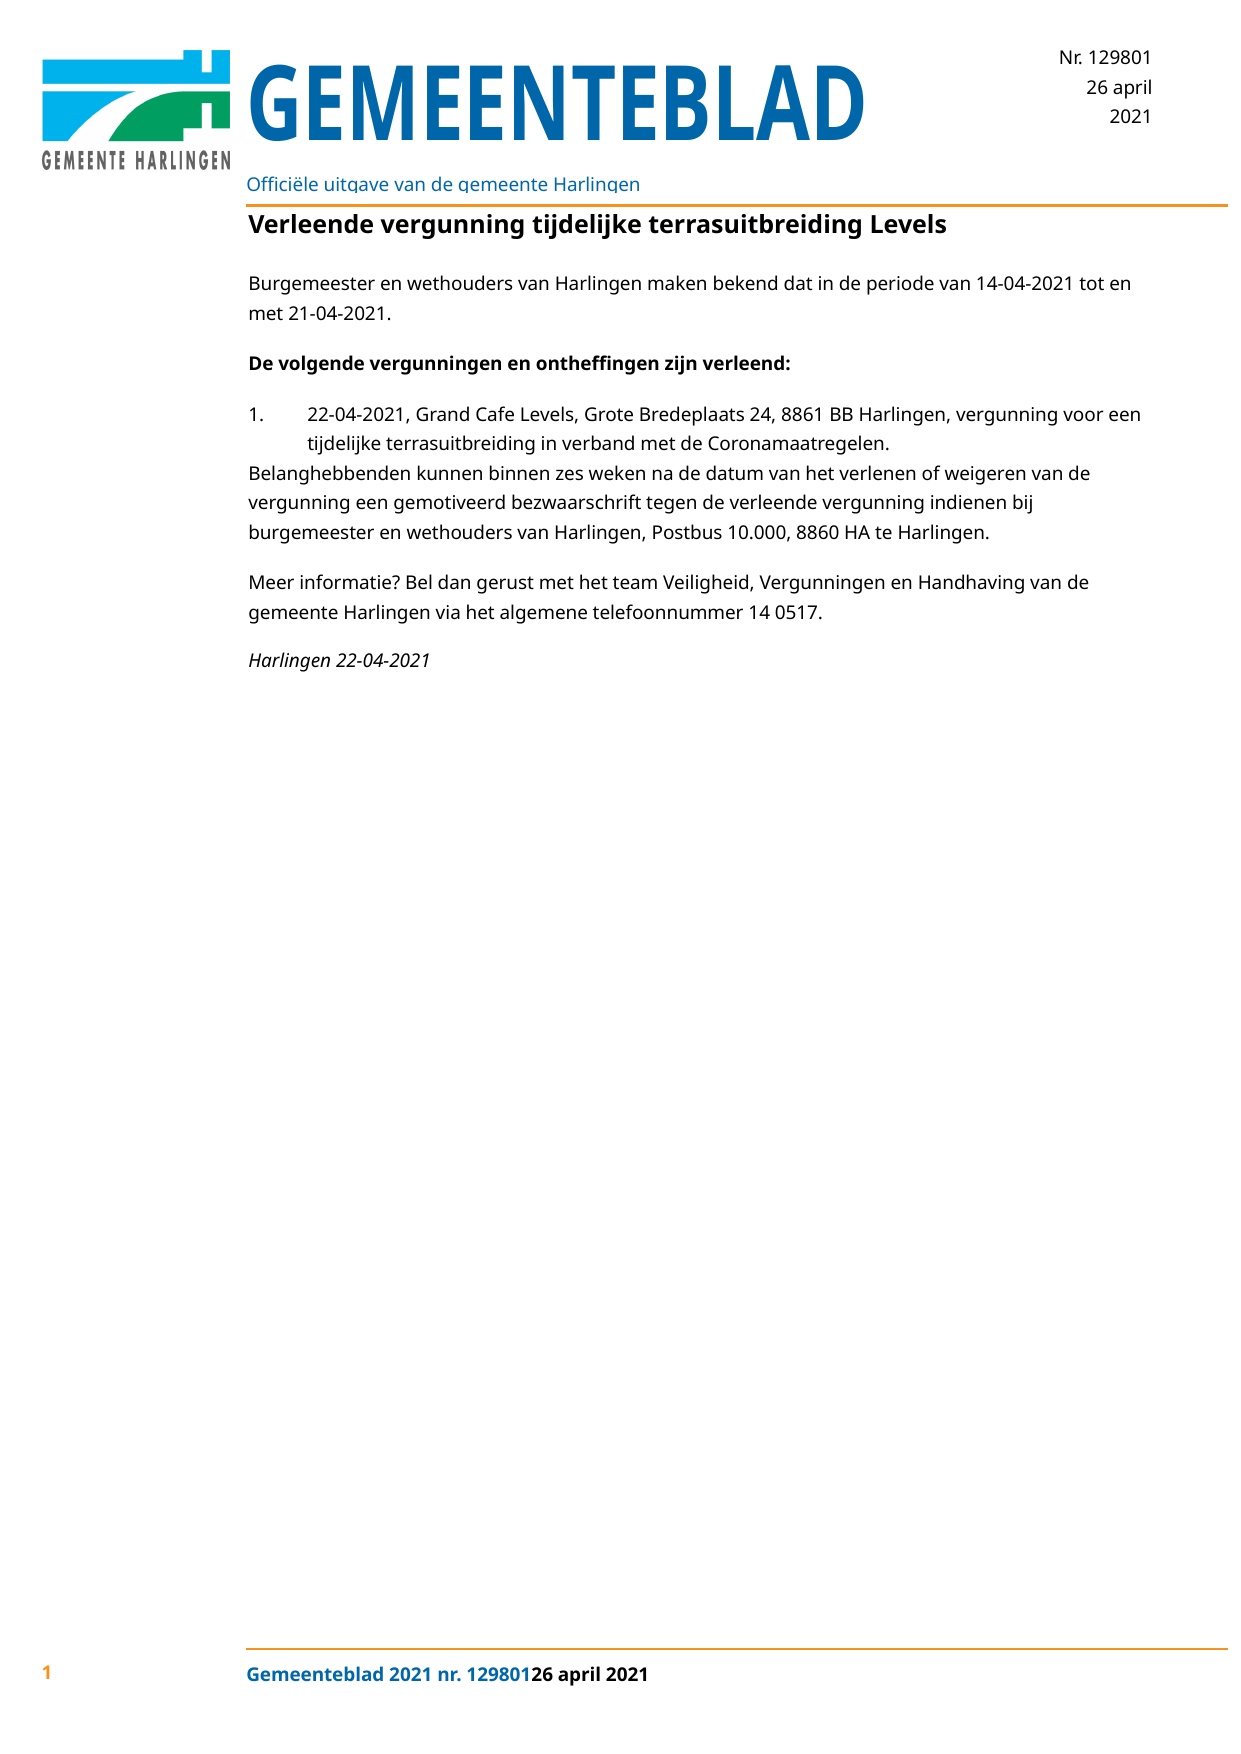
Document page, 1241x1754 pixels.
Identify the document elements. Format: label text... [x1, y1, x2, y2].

text De volgende vergunningen en ontheffingen zijn verleend: [248, 350, 1152, 376]
text Meer informatie? Bel dan gerust met het team Veiligheid, Vergunningen en Handhaving van de gemeente Harlingen via het algemene telefoonnummer 14 0517. [248, 569, 1152, 625]
text Belanghebbenden kunnen binnen zes weken na de datum van het verlenen of weigeren van de vergunning een gemotiveerd bezwaarschrift tegen de verleende vergunning indienen bij burgemeester en wethouders van Harlingen, Postbus 10.000, 8860 HA te Harlingen. [248, 460, 1152, 545]
list 22-04-2021, Grand Cafe Levels, Grote Bredeplaats 24, 8861 BB Harlingen, vergunning voor een tijdelijke terrasuitbreiding in verband met de Coronamaatregelen. [248, 401, 1152, 456]
text Burgemeester en wethouders van Harlingen maken bekend dat in de periode van 14-04-2021 tot en met 21-04-2021. [248, 270, 1152, 326]
text Verleende vergunning tijdelijke terrasuitbreiding Levels [248, 207, 1152, 241]
text Harlingen 22-04-2021 [248, 647, 1152, 673]
picture [41, 47, 231, 172]
